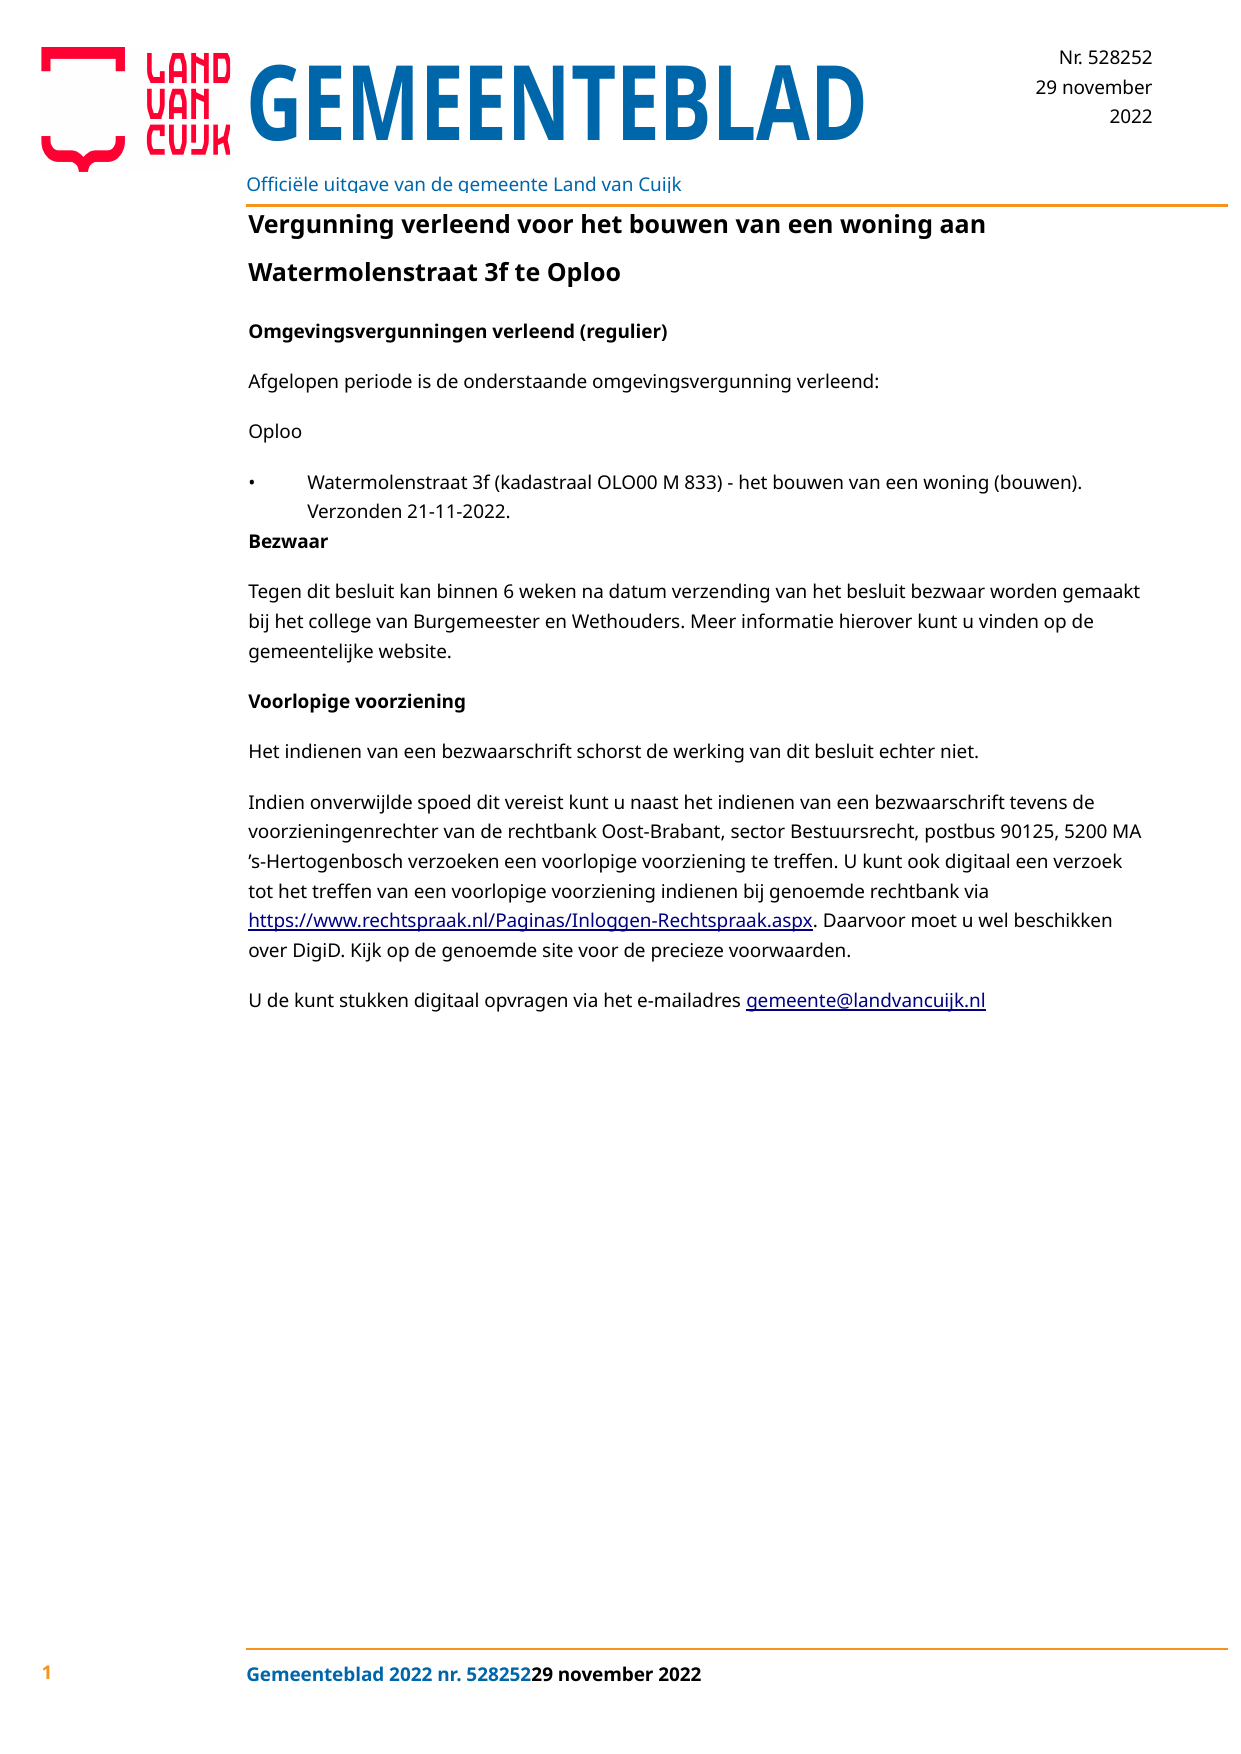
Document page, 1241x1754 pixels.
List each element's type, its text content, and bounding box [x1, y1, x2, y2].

text Het indienen van een bezwaarschrift schorst de werking van dit besluit echter niet. [248, 739, 1152, 764]
list Watermolenstraat 3f (kadastraal OLO00 M 833) - het bouwen van een woning (bouwen). Verzonden 21-11-2022. [248, 469, 1152, 524]
text Tegen dit besluit kan binnen 6 weken na datum verzending van het besluit bezwaar worden gemaakt bij het college van Burgemeester en Wethouders. Meer informatie hierover kunt u vinden op de gemeentelijke website. [248, 579, 1152, 664]
text U de kunt stukken digitaal opvragen via het e-mailadres gemeente@landvancuijk.nl [248, 987, 1152, 1013]
text Bezwaar [248, 528, 1152, 554]
text Oploo [248, 419, 1152, 444]
text Indien onverwijlde spoed dit vereist kunt u naast het indienen van een bezwaarschrift tevens de voorzieningenrechter van de rechtbank Oost-Brabant, sector Bestuursrecht, postbus 90125, 5200 MA ’s-Hertogenbosch verzoeken een voorlopige voorziening te treffen. U kunt ook digitaal een verzoek tot het treffen van een voorlopige voorziening indienen bij genoemde rechtbank via https://www.rechtspraak.nl/Paginas/Inloggen-Rechtspraak.aspx. Daarvoor moet u wel beschikken over DigiD. Kijk op de genoemde site voor de precieze voorwaarden. [248, 789, 1152, 963]
text Vergunning verleend voor het bouwen van een woning aan Watermolenstraat 3f te Oploo [248, 207, 1152, 288]
text Afgelopen periode is de onderstaande omgevingsvergunning verleend: [248, 368, 1152, 394]
text Voorlopige voorziening [248, 688, 1152, 714]
picture [41, 47, 231, 172]
text Omgevingsvergunningen verleend (regulier) [248, 318, 1152, 344]
